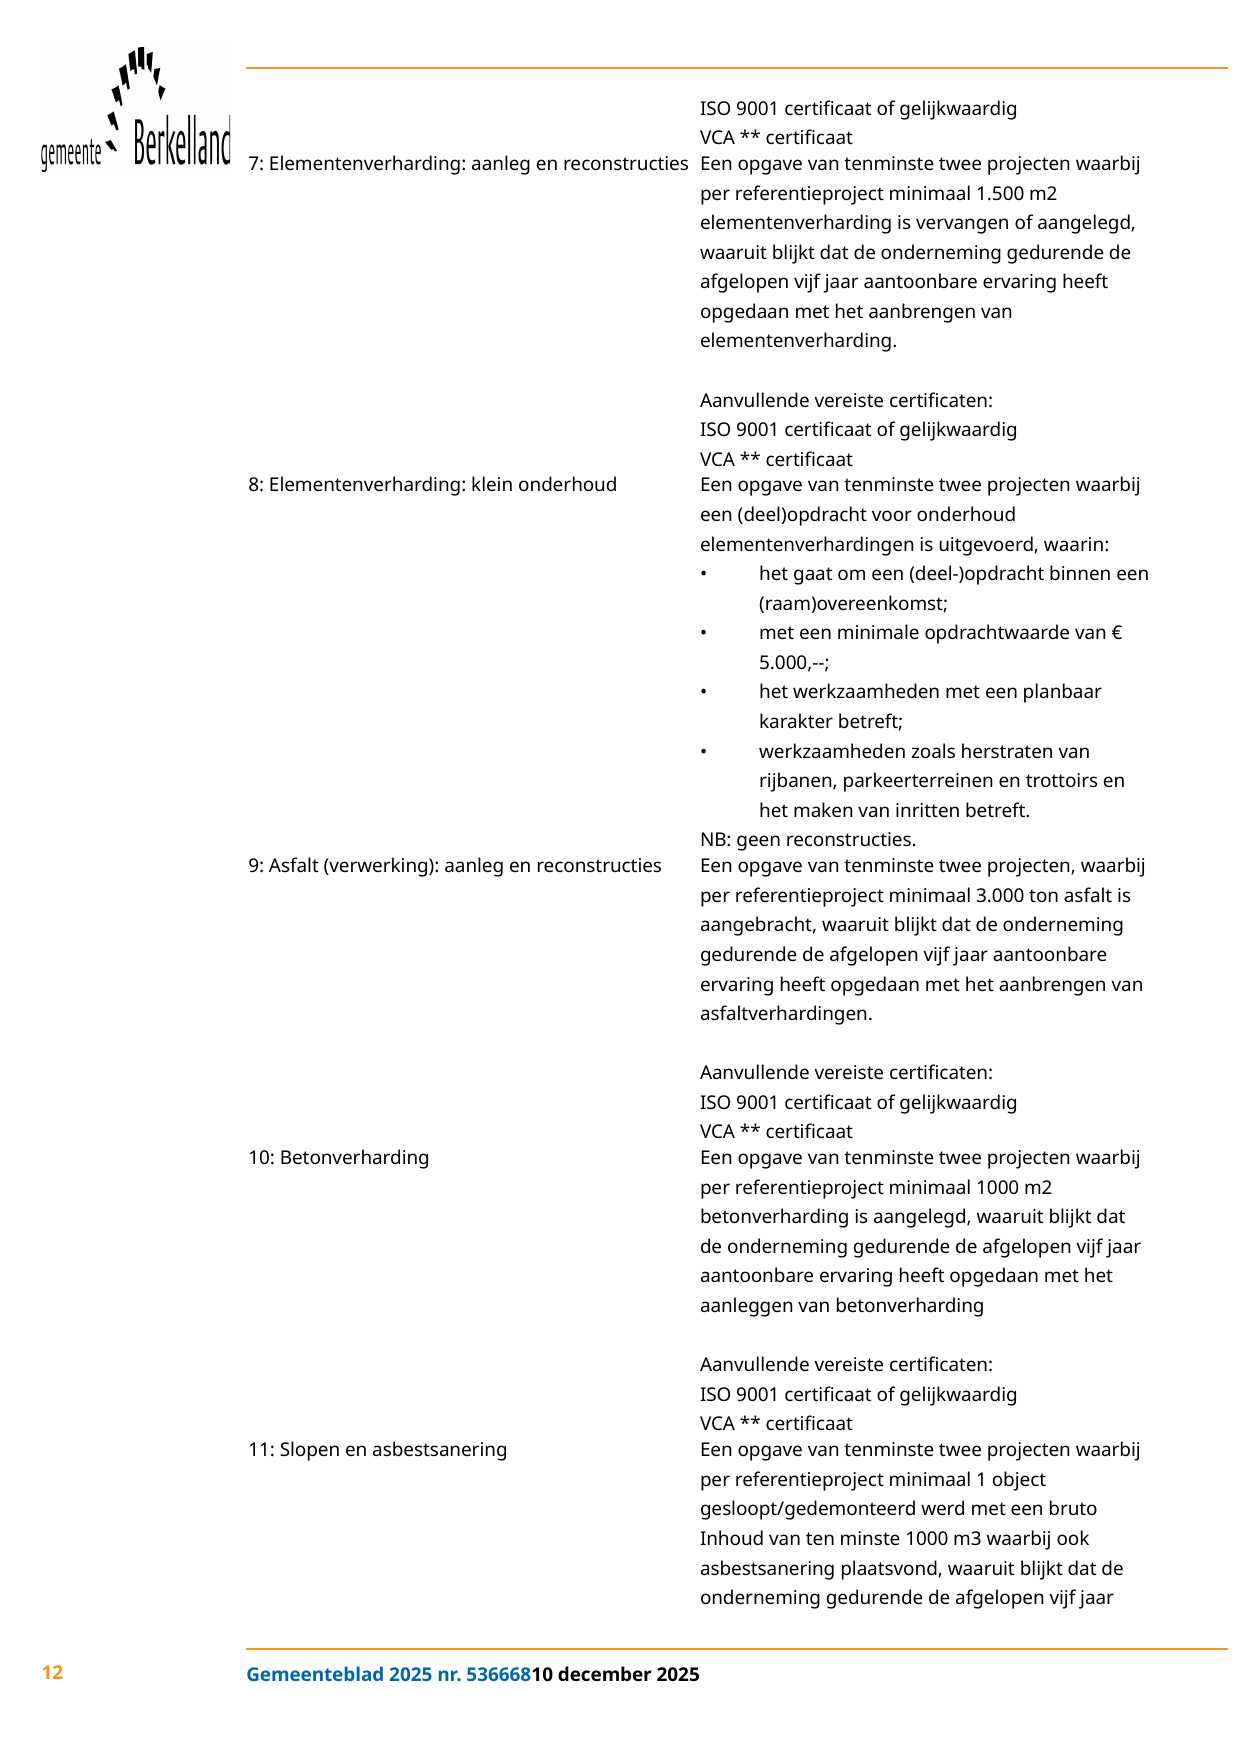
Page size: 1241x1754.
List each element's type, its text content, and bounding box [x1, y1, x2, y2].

table_cell ISO 9001 certificaat of gelijkwaardig VCA ** certificaat [700, 95, 1152, 150]
picture [41, 47, 231, 172]
table_cell Een opgave van tenminste twee projecten waarbij per referentieproject minimaal 1 object gesloopt/gedemonteerd werd met een bruto Inhoud van ten minste 1000 m3 waarbij ook asbestsanering plaatsvond, waaruit blijkt dat de onderneming gedurende de afgelopen vijf jaar [700, 1436, 1152, 1610]
table_cell Een opgave van tenminste twee projecten waarbij per referentieproject minimaal 1000 m2 betonverharding is aangelegd, waaruit blijkt dat de onderneming gedurende de afgelopen vijf jaar aantoonbare ervaring heeft opgedaan met het aanleggen van betonverharding Aanvullende vereiste certificaten: ISO 9001 certificaat of gelijkwaardig VCA ** certificaat [700, 1144, 1152, 1436]
table_cell [248, 95, 700, 150]
table_cell Een opgave van tenminste twee projecten, waarbij per referentieproject minimaal 3.000 ton asfalt is aangebracht, waaruit blijkt dat de onderneming gedurende de afgelopen vijf jaar aantoonbare ervaring heeft opgedaan met het aanbrengen van asfaltverhardingen. Aanvullende vereiste certificaten: ISO 9001 certificaat of gelijkwaardig VCA ** certificaat [700, 853, 1152, 1144]
table_cell 9: Asfalt (verwerking): aanleg en reconstructies [248, 853, 700, 1144]
table_cell 10: Betonverharding [248, 1144, 700, 1436]
table_cell 11: Slopen en asbestsanering [248, 1436, 700, 1610]
table_cell 8: Elementenverharding: klein onderhoud [248, 472, 700, 852]
table_cell Een opgave van tenminste twee projecten waarbij per referentieproject minimaal 1.500 m2 elementenverharding is vervangen of aangelegd, waaruit blijkt dat de onderneming gedurende de afgelopen vijf jaar aantoonbare ervaring heeft opgedaan met het aanbrengen van elementenverharding. Aanvullende vereiste certificaten: ISO 9001 certificaat of gelijkwaardig VCA ** certificaat [700, 150, 1152, 472]
table_cell Een opgave van tenminste twee projecten waarbij een (deel)opdracht voor onderhoud elementenverhardingen is uitgevoerd, waarin: het gaat om een (deel-)opdracht binnen een (raam)overeenkomst; met een minimale opdrachtwaarde van € 5.000,--; het werkzaamheden met een planbaar karakter betreft; werkzaamheden zoals herstraten van rijbanen, parkeerterreinen en trottoirs en het maken van inritten betreft. NB: geen reconstructies. [700, 472, 1152, 852]
table_cell 7: Elementenverharding: aanleg en reconstructies [248, 150, 700, 472]
